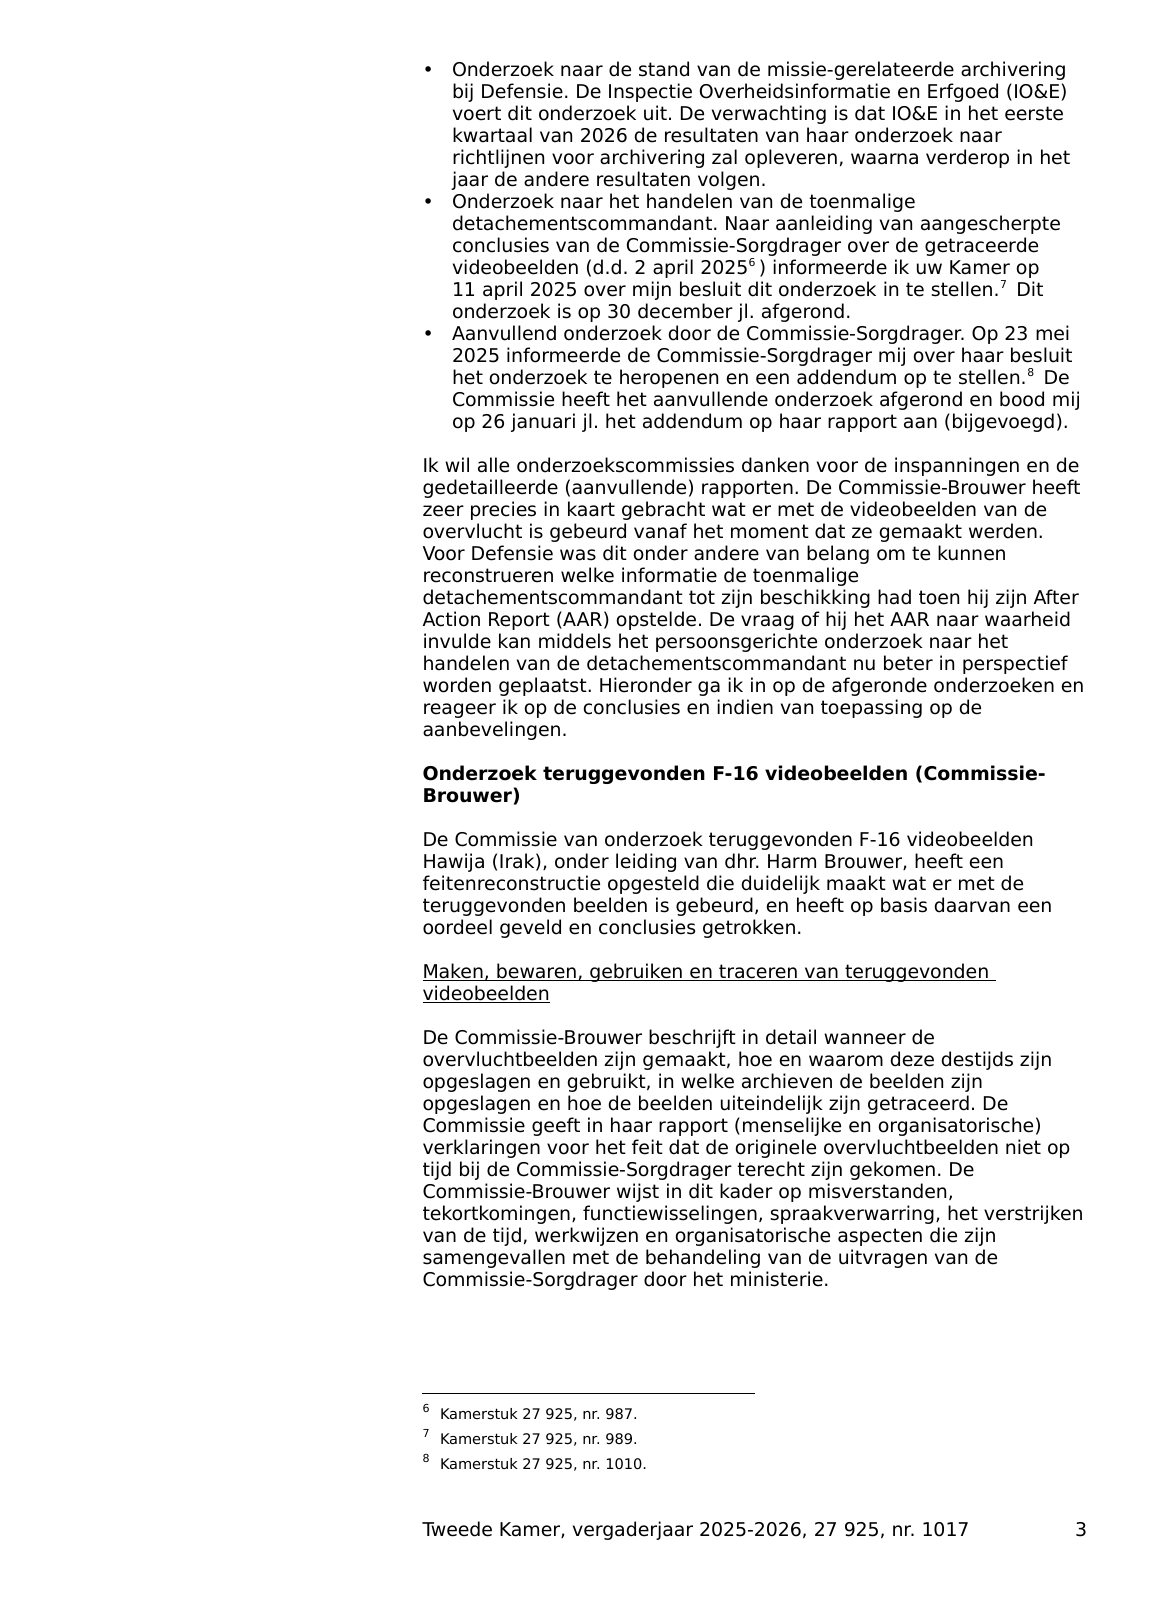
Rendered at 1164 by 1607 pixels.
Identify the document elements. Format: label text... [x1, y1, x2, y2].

text • Aanvullend onderzoek door de Commissie-Sorgdrager. Op 23 mei 2025 informeerde de Commissie-Sorgdrager mij over haar besluit het onderzoek te heropenen en een addendum op te stellen. De Commissie heeft het aanvullende onderzoek afgerond en bood mij op 26 januari jl. het addendum op haar rapport aan (bijgevoegd). [422, 323, 1087, 433]
text Kamerstuk 27 925, nr. 989. [422, 1427, 1087, 1449]
text • Onderzoek naar het handelen van de toenmalige detachementscommandant. Naar aanleiding van aangescherpte conclusies van de Commissie-Sorgdrager over de getraceerde videobeelden (d.d. 2 april 2025) informeerde ik uw Kamer op 11 april 2025 over mijn besluit dit onderzoek in te stellen. Dit onderzoek is op 30 december jl. afgerond. [422, 191, 1087, 323]
subtitle Onderzoek teruggevonden F-16 videobeelden (Commissie-Brouwer) [422, 763, 1087, 807]
text Kamerstuk 27 925, nr. 987. [422, 1402, 1087, 1424]
subtitle Maken, bewaren, gebruiken en traceren van teruggevonden videobeelden [422, 961, 1087, 1005]
text Kamerstuk 27 925, nr. 1010. [422, 1452, 1087, 1474]
text De Commissie van onderzoek teruggevonden F-16 videobeelden Hawija (Irak), onder leiding van dhr. Harm Brouwer, heeft een feitenreconstructie opgesteld die duidelijk maakt wat er met de teruggevonden beelden is gebeurd, en heeft op basis daarvan een oordeel geveld en conclusies getrokken. [422, 829, 1087, 939]
text • Onderzoek naar de stand van de missie-gerelateerde archivering bij Defensie. De Inspectie Overheidsinformatie en Erfgoed (IO&E) voert dit onderzoek uit. De verwachting is dat IO&E in het eerste kwartaal van 2026 de resultaten van haar onderzoek naar richtlijnen voor archivering zal opleveren, waarna verderop in het jaar de andere resultaten volgen. [422, 59, 1087, 191]
text Ik wil alle onderzoekscommissies danken voor de inspanningen en de gedetailleerde (aanvullende) rapporten. De Commissie-Brouwer heeft zeer precies in kaart gebracht wat er met de videobeelden van de overvlucht is gebeurd vanaf het moment dat ze gemaakt werden. Voor Defensie was dit onder andere van belang om te kunnen reconstrueren welke informatie de toenmalige detachementscommandant tot zijn beschikking had toen hij zijn After Action Report (AAR) opstelde. De vraag of hij het AAR naar waarheid invulde kan middels het persoonsgerichte onderzoek naar het handelen van de detachementscommandant nu beter in perspectief worden geplaatst. Hieronder ga ik in op de afgeronde onderzoeken en reageer ik op de conclusies en indien van toepassing op de aanbevelingen. [422, 455, 1087, 741]
text De Commissie-Brouwer beschrijft in detail wanneer de overvluchtbeelden zijn gemaakt, hoe en waarom deze destijds zijn opgeslagen en gebruikt, in welke archieven de beelden zijn opgeslagen en hoe de beelden uiteindelijk zijn getraceerd. De Commissie geeft in haar rapport (menselijke en organisatorische) verklaringen voor het feit dat de originele overvluchtbeelden niet op tijd bij de Commissie-Sorgdrager terecht zijn gekomen. De Commissie-Brouwer wijst in dit kader op misverstanden, tekortkomingen, functiewisselingen, spraakverwarring, het verstrijken van de tijd, werkwijzen en organisatorische aspecten die zijn samengevallen met de behandeling van de uitvragen van de Commissie-Sorgdrager door het ministerie. [422, 1027, 1087, 1291]
